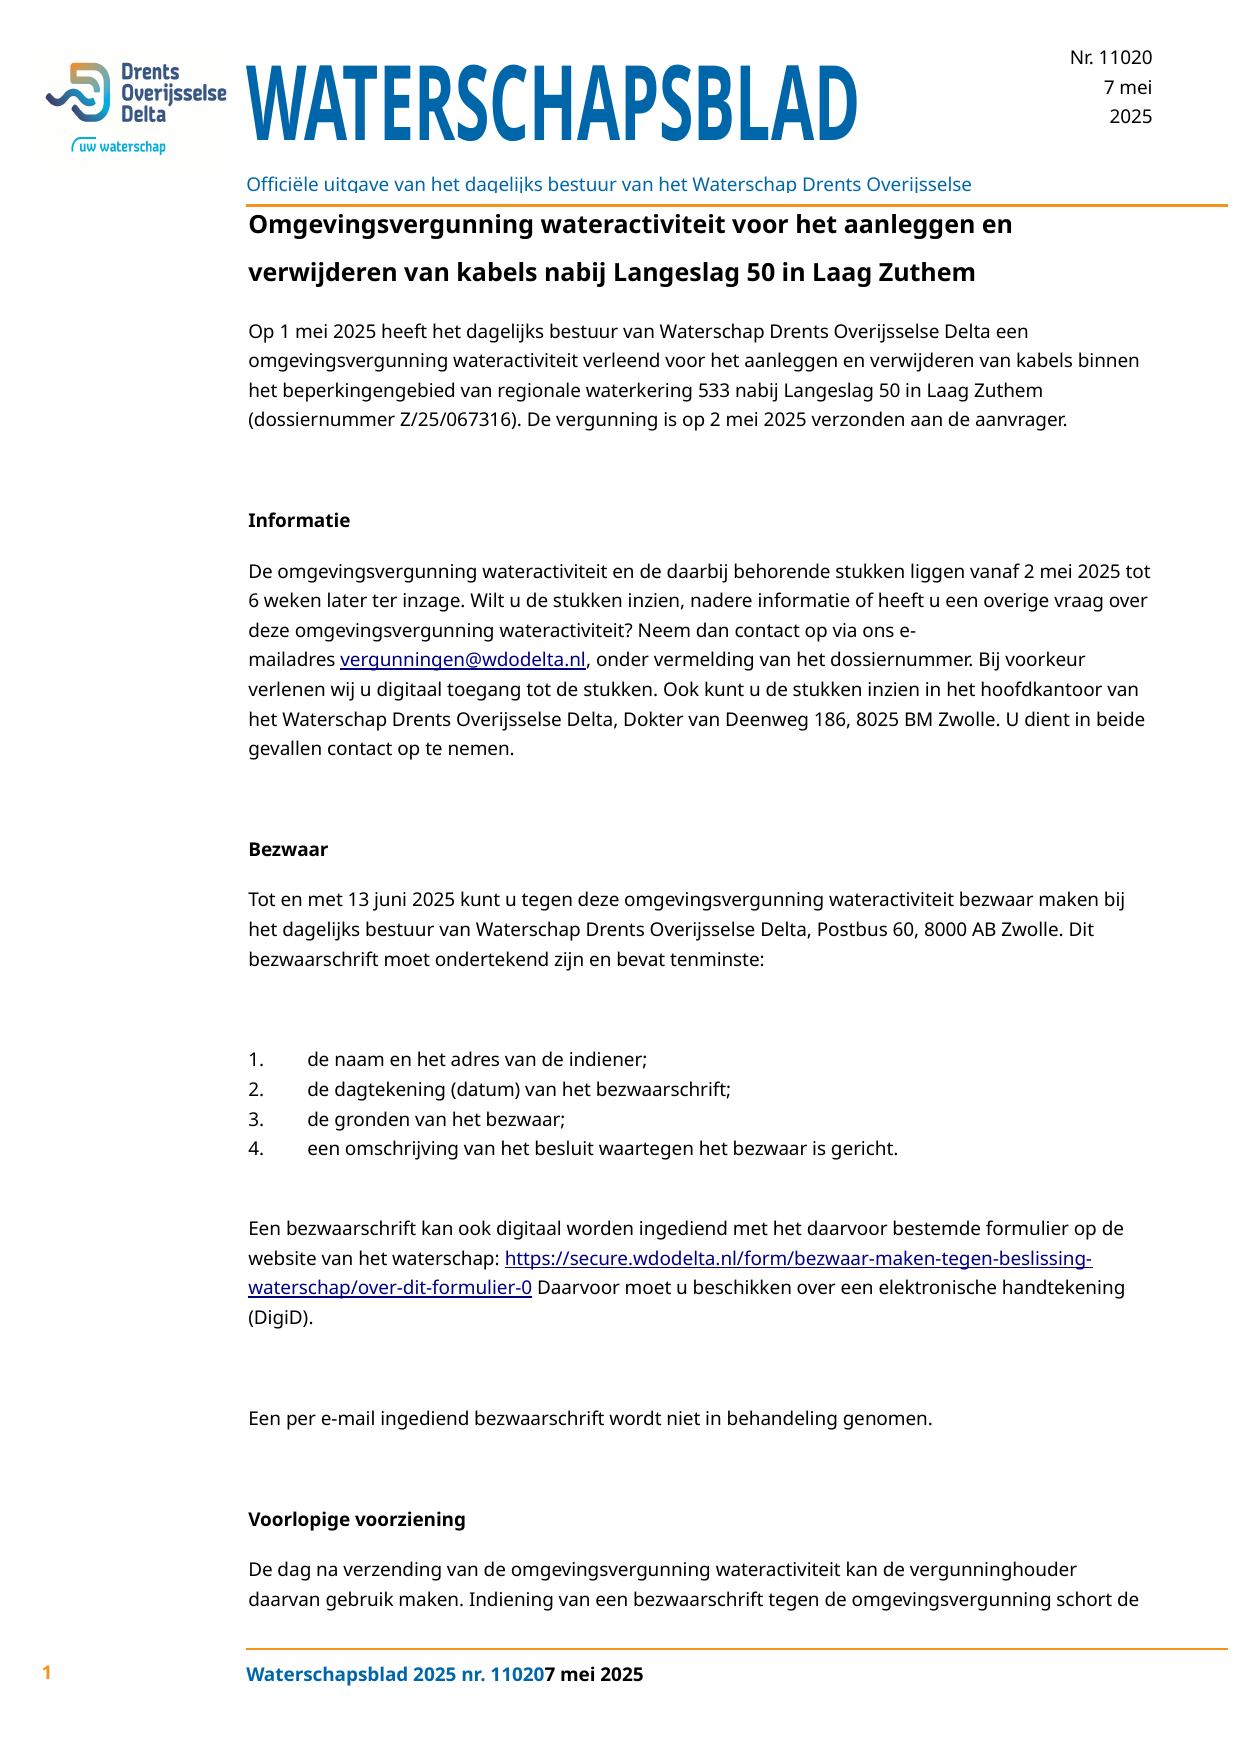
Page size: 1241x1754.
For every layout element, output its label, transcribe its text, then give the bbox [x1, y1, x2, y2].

text Voorlopige voorziening [248, 1506, 1152, 1532]
text Op 1 mei 2025 heeft het dagelijks bestuur van Waterschap Drents Overijsselse Delta een omgevingsvergunning wateractiviteit verleend voor het aanleggen en verwijderen van kabels binnen het beperkingengebied van regionale waterkering 533 nabij Langeslag 50 in Laag Zuthem (dossiernummer Z/25/067316). De vergunning is op 2 mei 2025 verzonden aan de aanvrager. [248, 318, 1152, 432]
list de dagtekening (datum) van het bezwaarschrift; [248, 1076, 1152, 1102]
picture [41, 47, 231, 172]
text Een per e-mail ingediend bezwaarschrift wordt niet in behandeling genomen. [248, 1405, 1152, 1431]
list de gronden van het bezwaar; [248, 1106, 1152, 1132]
text Een bezwaarschrift kan ook digitaal worden ingediend met het daarvoor bestemde formulier op de website van het waterschap: https://secure.wdodelta.nl/form/bezwaar-maken-tegen-beslissing-waterschap/over-dit-formulier-0 Daarvoor moet u beschikken over een elektronische handtekening (DigiD). [248, 1215, 1152, 1330]
list de naam en het adres van de indiener; [248, 1047, 1152, 1072]
text Informatie [248, 507, 1152, 533]
text Bezwaar [248, 836, 1152, 862]
text De omgevingsvergunning wateractiviteit en de daarbij behorende stukken liggen vanaf 2 mei 2025 tot 6 weken later ter inzage. Wilt u de stukken inzien, nadere informatie of heeft u een overige vraag over deze omgevingsvergunning wateractiviteit? Neem dan contact op via ons e-mailadres vergunningen@wdodelta.nl, onder vermelding van het dossiernummer. Bij voorkeur verlenen wij u digitaal toegang tot de stukken. Ook kunt u de stukken inzien in het hoofdkantoor van het Waterschap Drents Overijsselse Delta, Dokter van Deenweg 186, 8025 BM Zwolle. U dient in beide gevallen contact op te nemen. [248, 558, 1152, 761]
list een omschrijving van het besluit waartegen het bezwaar is gericht. [248, 1135, 1152, 1161]
text Tot en met 13 juni 2025 kunt u tegen deze omgevingsvergunning wateractiviteit bezwaar maken bij het dagelijks bestuur van Waterschap Drents Overijsselse Delta, Postbus 60, 8000 AB Zwolle. Dit bezwaarschrift moet ondertekend zijn en bevat tenminste: [248, 887, 1152, 972]
text De dag na verzending van de omgevingsvergunning wateractiviteit kan de vergunninghouder daarvan gebruik maken. Indiening van een bezwaarschrift tegen de omgevingsvergunning schort de [248, 1556, 1152, 1612]
text Omgevingsvergunning wateractiviteit voor het aanleggen en verwijderen van kabels nabij Langeslag 50 in Laag Zuthem [248, 207, 1152, 288]
